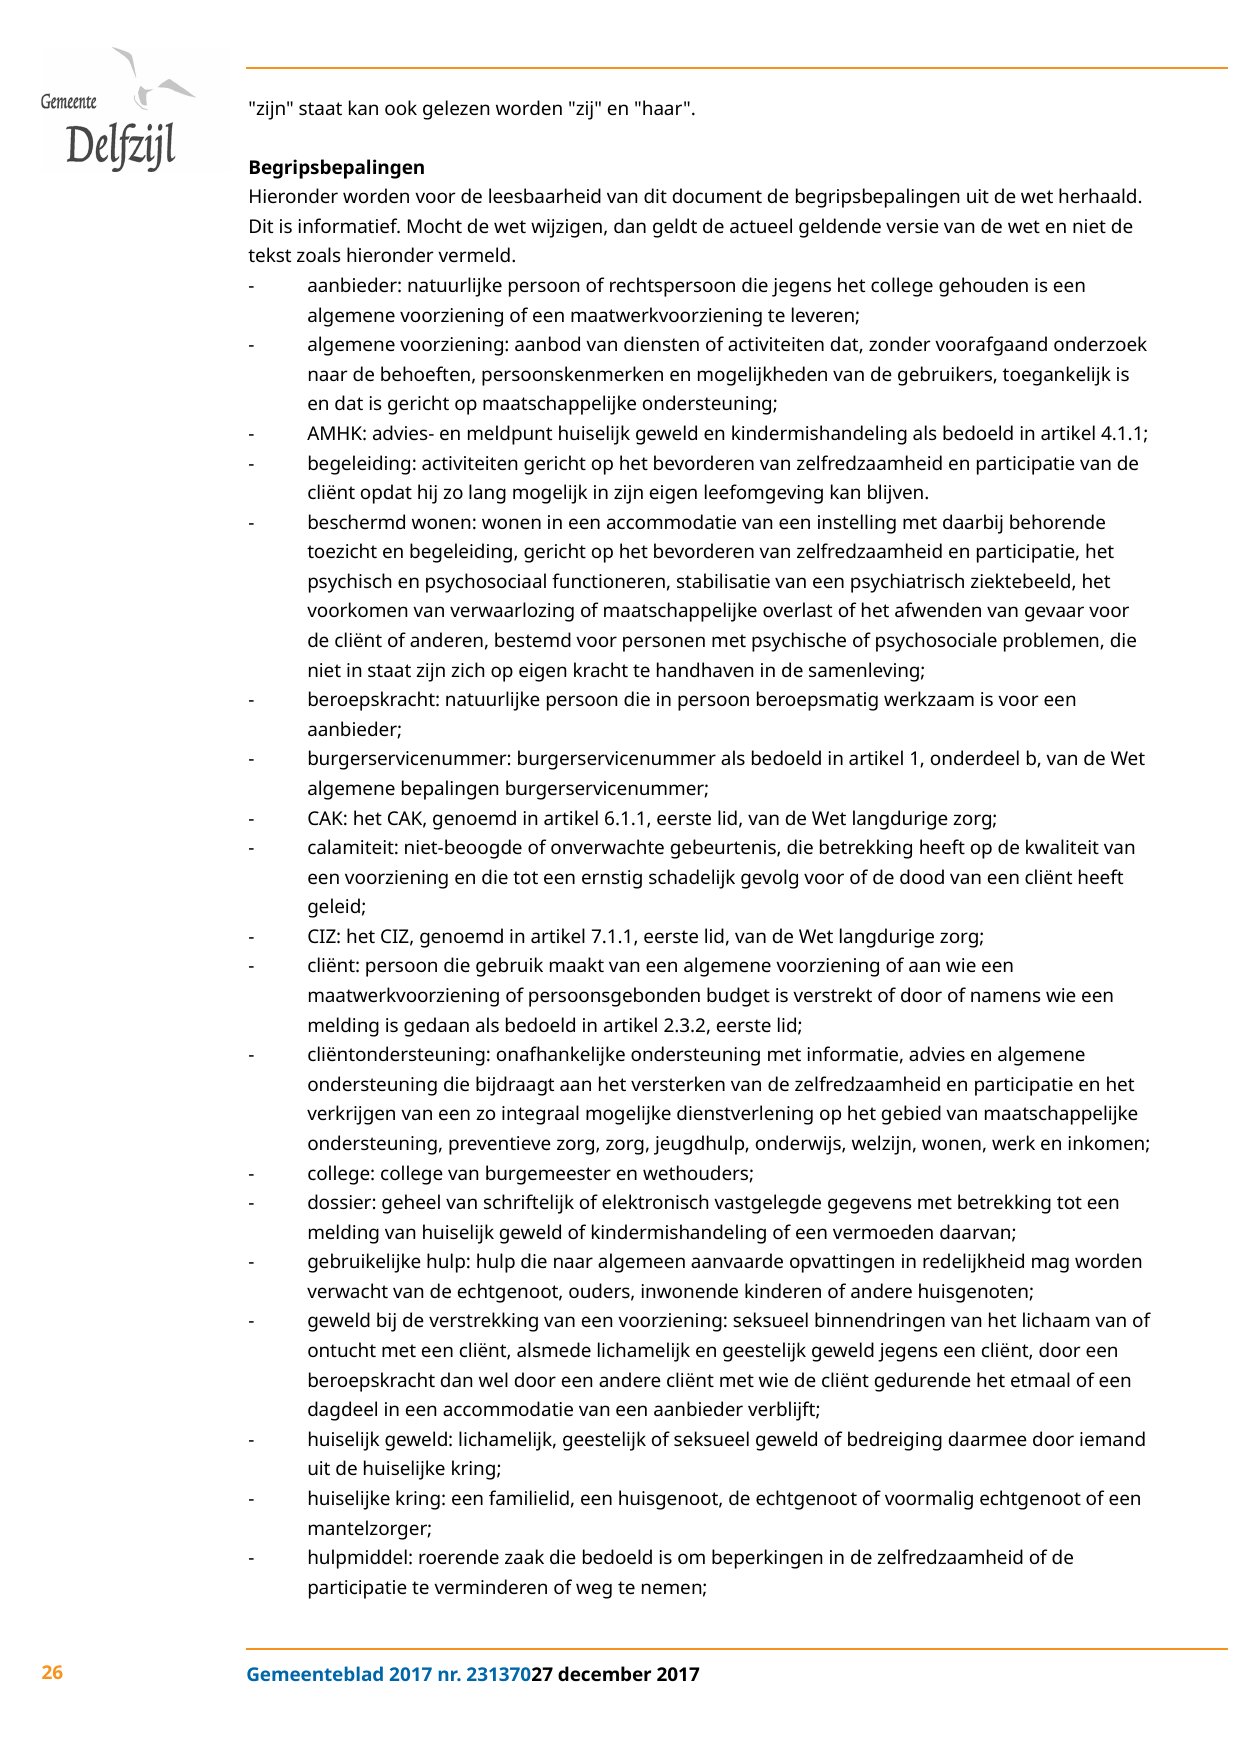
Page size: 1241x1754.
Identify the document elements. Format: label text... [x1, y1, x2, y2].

list burgerservicenummer: burgerservicenummer als bedoeld in artikel 1, onderdeel b, van de Wet algemene bepalingen burgerservicenummer; [248, 746, 1152, 801]
list beroepskracht: natuurlijke persoon die in persoon beroepsmatig werkzaam is voor een aanbieder; [248, 686, 1152, 742]
picture [41, 47, 231, 172]
list CAK: het CAK, genoemd in artikel 6.1.1, eerste lid, van de Wet langdurige zorg; [248, 805, 1152, 831]
list calamiteit: niet-beoogde of onverwachte gebeurtenis, die betrekking heeft op de kwaliteit van een voorziening en die tot een ernstig schadelijk gevolg voor of de dood van een cliënt heeft geleid; [248, 834, 1152, 919]
list begeleiding: activiteiten gericht op het bevorderen van zelfredzaamheid en participatie van de cliënt opdat hij zo lang mogelijk in zijn eigen leefomgeving kan blijven. [248, 450, 1152, 505]
text Hieronder worden voor de leesbaarheid van dit document de begripsbepalingen uit de wet herhaald. Dit is informatief. Mocht de wet wijzigen, dan geldt de actueel geldende versie van de wet en niet de tekst zoals hieronder vermeld. [248, 183, 1152, 268]
list dossier: geheel van schriftelijk of elektronisch vastgelegde gegevens met betrekking tot een melding van huiselijk geweld of kindermishandeling of een vermoeden daarvan; [248, 1189, 1152, 1245]
list cliëntondersteuning: onafhankelijke ondersteuning met informatie, advies en algemene ondersteuning die bijdraagt aan het versterken van de zelfredzaamheid en participatie en het verkrijgen van een zo integraal mogelijke dienstverlening op het gebied van maatschappelijke ondersteuning, preventieve zorg, zorg, jeugdhulp, onderwijs, welzijn, wonen, werk en inkomen; [248, 1041, 1152, 1156]
list algemene voorziening: aanbod van diensten of activiteiten dat, zonder voorafgaand onderzoek naar de behoeften, persoonskenmerken en mogelijkheden van de gebruikers, toegankelijk is en dat is gericht op maatschappelijke ondersteuning; [248, 331, 1152, 416]
list hulpmiddel: roerende zaak die bedoeld is om beperkingen in de zelfredzaamheid of de participatie te verminderen of weg te nemen; [248, 1544, 1152, 1600]
text "zijn" staat kan ook gelezen worden "zij" en "haar". [248, 95, 1152, 121]
text Begripsbepalingen [248, 154, 1152, 180]
list college: college van burgemeester en wethouders; [248, 1160, 1152, 1186]
list huiselijk geweld: lichamelijk, geestelijk of seksueel geweld of bedreiging daarmee door iemand uit de huiselijke kring; [248, 1426, 1152, 1481]
list aanbieder: natuurlijke persoon of rechtspersoon die jegens het college gehouden is een algemene voorziening of een maatwerkvoorziening te leveren; [248, 272, 1152, 328]
list CIZ: het CIZ, genoemd in artikel 7.1.1, eerste lid, van de Wet langdurige zorg; [248, 923, 1152, 949]
list AMHK: advies- en meldpunt huiselijk geweld en kindermishandeling als bedoeld in artikel 4.1.1; [248, 420, 1152, 446]
list cliënt: persoon die gebruik maakt van een algemene voorziening of aan wie een maatwerkvoorziening of persoonsgebonden budget is verstrekt of door of namens wie een melding is gedaan als bedoeld in artikel 2.3.2, eerste lid; [248, 953, 1152, 1038]
list beschermd wonen: wonen in een accommodatie van een instelling met daarbij behorende toezicht en begeleiding, gericht op het bevorderen van zelfredzaamheid en participatie, het psychisch en psychosociaal functioneren, stabilisatie van een psychiatrisch ziektebeeld, het voorkomen van verwaarlozing of maatschappelijke overlast of het afwenden van gevaar voor de cliënt of anderen, bestemd voor personen met psychische of psychosociale problemen, die niet in staat zijn zich op eigen kracht te handhaven in de samenleving; [248, 509, 1152, 683]
list huiselijke kring: een familielid, een huisgenoot, de echtgenoot of voormalig echtgenoot of een mantelzorger; [248, 1485, 1152, 1541]
list gebruikelijke hulp: hulp die naar algemeen aanvaarde opvattingen in redelijkheid mag worden verwacht van de echtgenoot, ouders, inwonende kinderen of andere huisgenoten; [248, 1248, 1152, 1304]
list geweld bij de verstrekking van een voorziening: seksueel binnendringen van het lichaam van of ontucht met een cliënt, alsmede lichamelijk en geestelijk geweld jegens een cliënt, door een beroepskracht dan wel door een andere cliënt met wie de cliënt gedurende het etmaal of een dagdeel in een accommodatie van een aanbieder verblijft; [248, 1308, 1152, 1422]
